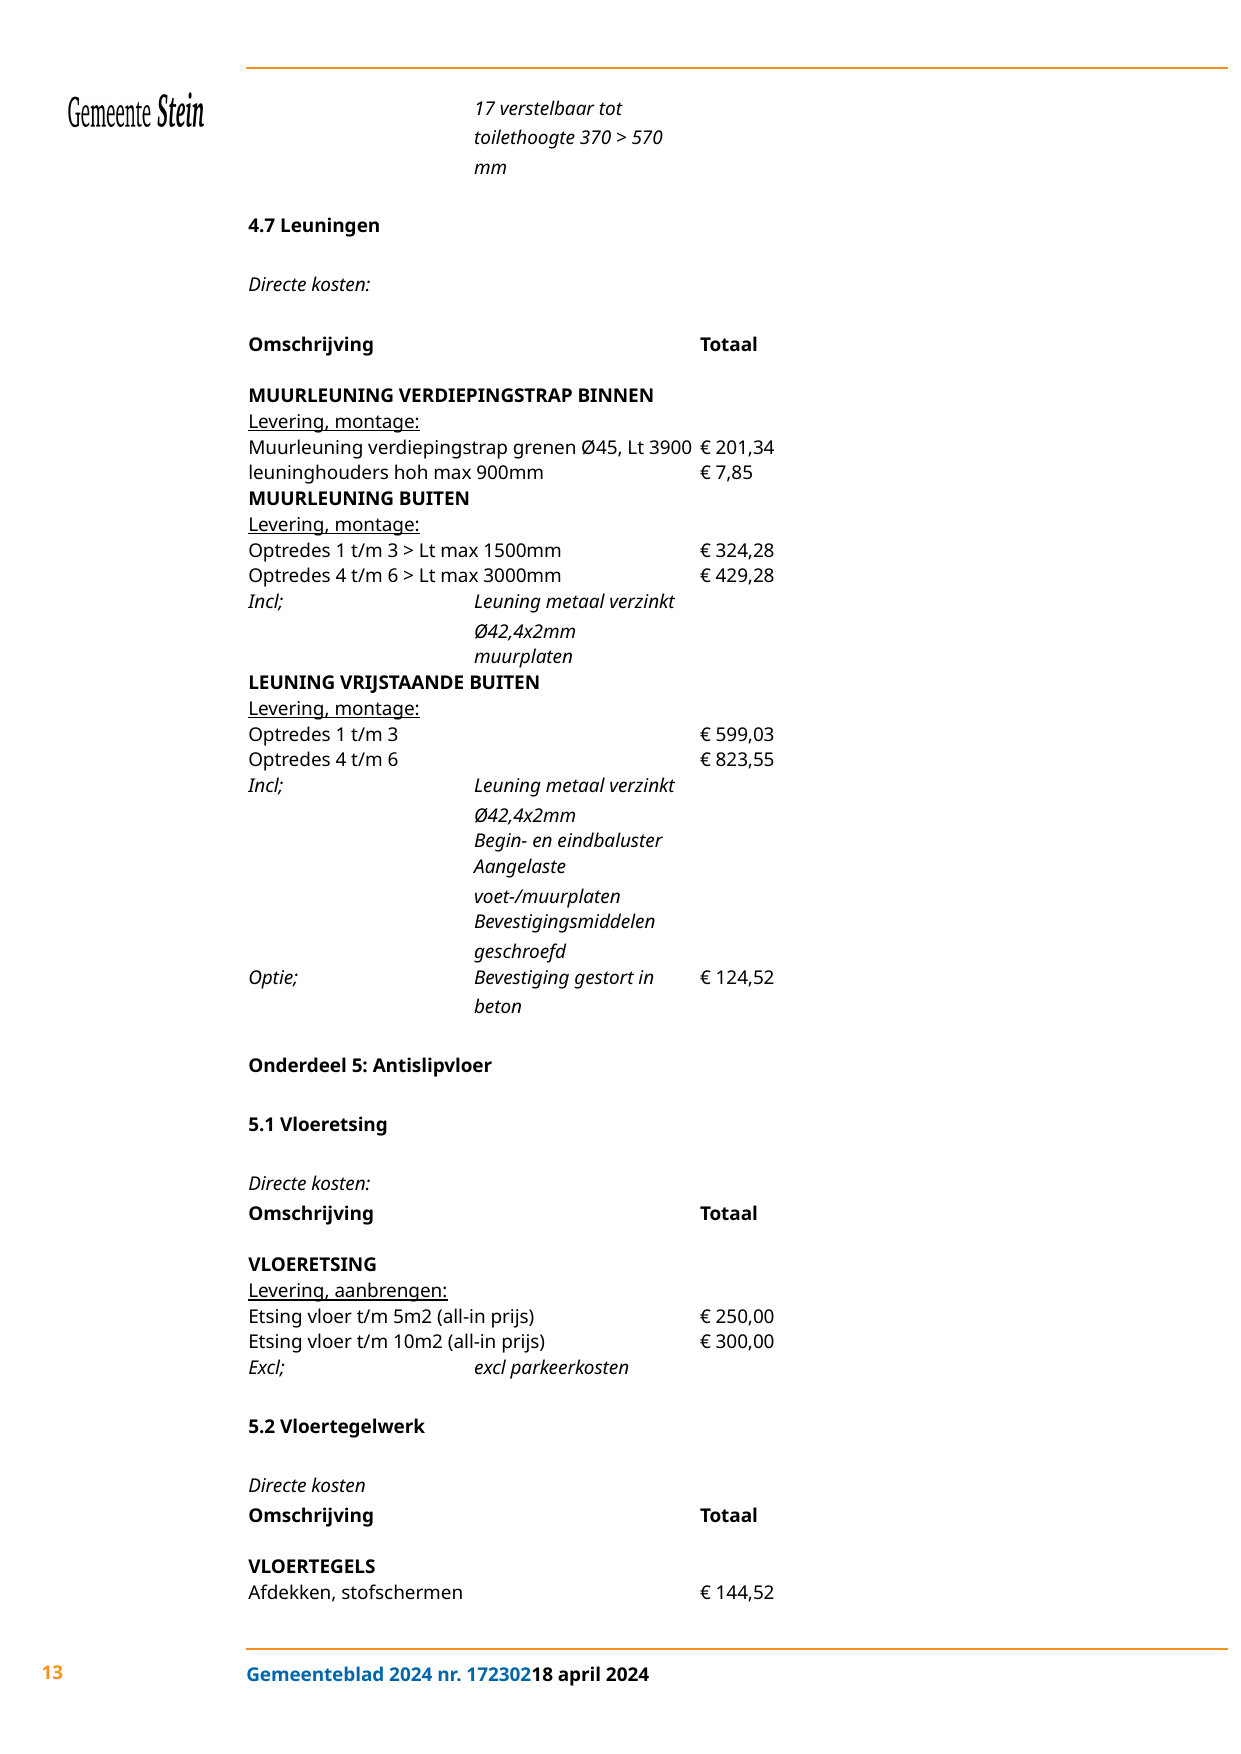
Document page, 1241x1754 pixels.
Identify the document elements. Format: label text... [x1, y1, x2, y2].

text 4.7 Leuningen [248, 212, 1152, 238]
table_cell [700, 669, 926, 695]
table_cell Aangelaste voet-/muurplaten [474, 853, 700, 908]
table_cell Levering, montage: [248, 511, 700, 537]
table_cell Leuning metaal verzinkt Ø42,4x2mm [474, 588, 700, 643]
text Directe kosten: [248, 1170, 1152, 1196]
table_cell [926, 383, 1152, 408]
table_cell € 124,52 [700, 964, 926, 1019]
table_cell [926, 828, 1152, 853]
text 5.2 Vloertegelwerk [248, 1413, 1152, 1439]
table_cell [926, 1251, 1152, 1277]
table_cell [700, 1354, 926, 1380]
picture [41, 47, 231, 172]
table_cell [926, 1303, 1152, 1329]
table_header Omschrijving [248, 1200, 700, 1251]
table_cell [926, 511, 1152, 537]
table_cell VLOERTEGELS [248, 1553, 700, 1579]
table_cell Bevestiging gestort in beton [474, 964, 700, 1019]
table_cell [926, 537, 1152, 562]
table_cell Incl; [248, 588, 474, 643]
table_cell Levering, montage: [248, 695, 700, 721]
table_cell [700, 1553, 926, 1579]
table_cell € 7,85 [700, 460, 926, 485]
table_header Totaal [700, 1200, 926, 1251]
table_cell [700, 383, 926, 408]
table_cell leuninghouders hoh max 900mm [248, 460, 700, 485]
table_header [926, 1200, 1152, 1226]
table_cell Optredes 1 t/m 3 [248, 721, 700, 746]
table_cell Incl; [248, 772, 474, 827]
table_cell [926, 485, 1152, 511]
table_cell [926, 434, 1152, 459]
table_cell [700, 511, 926, 537]
table_cell [926, 1528, 1152, 1553]
table_cell [700, 485, 926, 511]
table_cell [926, 1329, 1152, 1354]
table_cell Excl; [248, 1354, 474, 1380]
table_cell [926, 772, 1152, 827]
table_cell [926, 1553, 1152, 1579]
table_cell Levering, aanbrengen: [248, 1277, 700, 1303]
table_header Omschrijving [248, 331, 700, 382]
table_cell € 250,00 [700, 1303, 926, 1329]
table_cell [926, 1354, 1152, 1380]
table_cell [926, 408, 1152, 434]
table_cell € 300,00 [700, 1329, 926, 1354]
table_cell Etsing vloer t/m 10m2 (all-in prijs) [248, 1329, 700, 1354]
table_header Totaal [700, 331, 926, 382]
table_cell [248, 95, 474, 180]
table_cell MUURLEUNING VERDIEPINGSTRAP BINNEN [248, 383, 700, 408]
table_cell [700, 695, 926, 721]
table_cell [926, 1579, 1152, 1605]
table_cell [700, 1251, 926, 1277]
table_cell Begin- en eindbaluster [474, 828, 700, 853]
table_cell [926, 695, 1152, 721]
table_cell Optredes 4 t/m 6 > Lt max 3000mm [248, 563, 700, 588]
table_cell [926, 644, 1152, 669]
table_cell € 823,55 [700, 746, 926, 772]
text Directe kosten: [248, 272, 1152, 297]
table_cell Leuning metaal verzinkt Ø42,4x2mm [474, 772, 700, 827]
table_header [926, 1502, 1152, 1527]
table_cell € 599,03 [700, 721, 926, 746]
table_cell € 144,52 [700, 1579, 926, 1605]
table_cell Etsing vloer t/m 5m2 (all-in prijs) [248, 1303, 700, 1329]
table_cell [700, 95, 926, 180]
table_cell VLOERETSING [248, 1251, 700, 1277]
table_cell [926, 460, 1152, 485]
table_cell [248, 853, 474, 908]
table_cell [700, 909, 926, 964]
table_cell [926, 746, 1152, 772]
table_cell Levering, montage: [248, 408, 700, 434]
table_cell [926, 563, 1152, 588]
table_cell [926, 964, 1152, 1019]
table_cell € 201,34 [700, 434, 926, 459]
table_cell [926, 1277, 1152, 1303]
text Directe kosten [248, 1472, 1152, 1498]
table_cell [926, 357, 1152, 382]
table_cell [700, 588, 926, 643]
table_cell [926, 95, 1152, 180]
table_cell [926, 853, 1152, 908]
table_cell [700, 408, 926, 434]
table_cell Bevestigingsmiddelen geschroefd [474, 909, 700, 964]
table_cell Optredes 4 t/m 6 [248, 746, 700, 772]
table_cell [700, 853, 926, 908]
table_cell [700, 772, 926, 827]
table_cell muurplaten [474, 644, 700, 669]
table_cell [700, 644, 926, 669]
table_cell [700, 1277, 926, 1303]
table_cell [926, 721, 1152, 746]
table_cell € 429,28 [700, 563, 926, 588]
table_cell [926, 588, 1152, 643]
table_header Totaal [700, 1502, 926, 1553]
table_cell [700, 828, 926, 853]
table_header [926, 331, 1152, 357]
text Onderdeel 5: Antislipvloer [248, 1052, 1152, 1078]
table_cell 17 verstelbaar tot toilethoogte 370 > 570 mm [474, 95, 700, 180]
table_cell [248, 644, 474, 669]
table_cell [248, 828, 474, 853]
table_cell MUURLEUNING BUITEN [248, 485, 700, 511]
table_cell Muurleuning verdiepingstrap grenen Ø45, Lt 3900 [248, 434, 700, 459]
table_cell € 324,28 [700, 537, 926, 562]
table_cell Afdekken, stofschermen [248, 1579, 700, 1605]
table_header Omschrijving [248, 1502, 700, 1553]
table_cell [248, 909, 474, 964]
table_cell excl parkeerkosten [474, 1354, 700, 1380]
text 5.1 Vloeretsing [248, 1111, 1152, 1137]
table_cell Optredes 1 t/m 3 > Lt max 1500mm [248, 537, 700, 562]
table_cell LEUNING VRIJSTAANDE BUITEN [248, 669, 700, 695]
table_cell Optie; [248, 964, 474, 1019]
table_cell [926, 909, 1152, 964]
table_cell [926, 1226, 1152, 1251]
table_cell [926, 669, 1152, 695]
